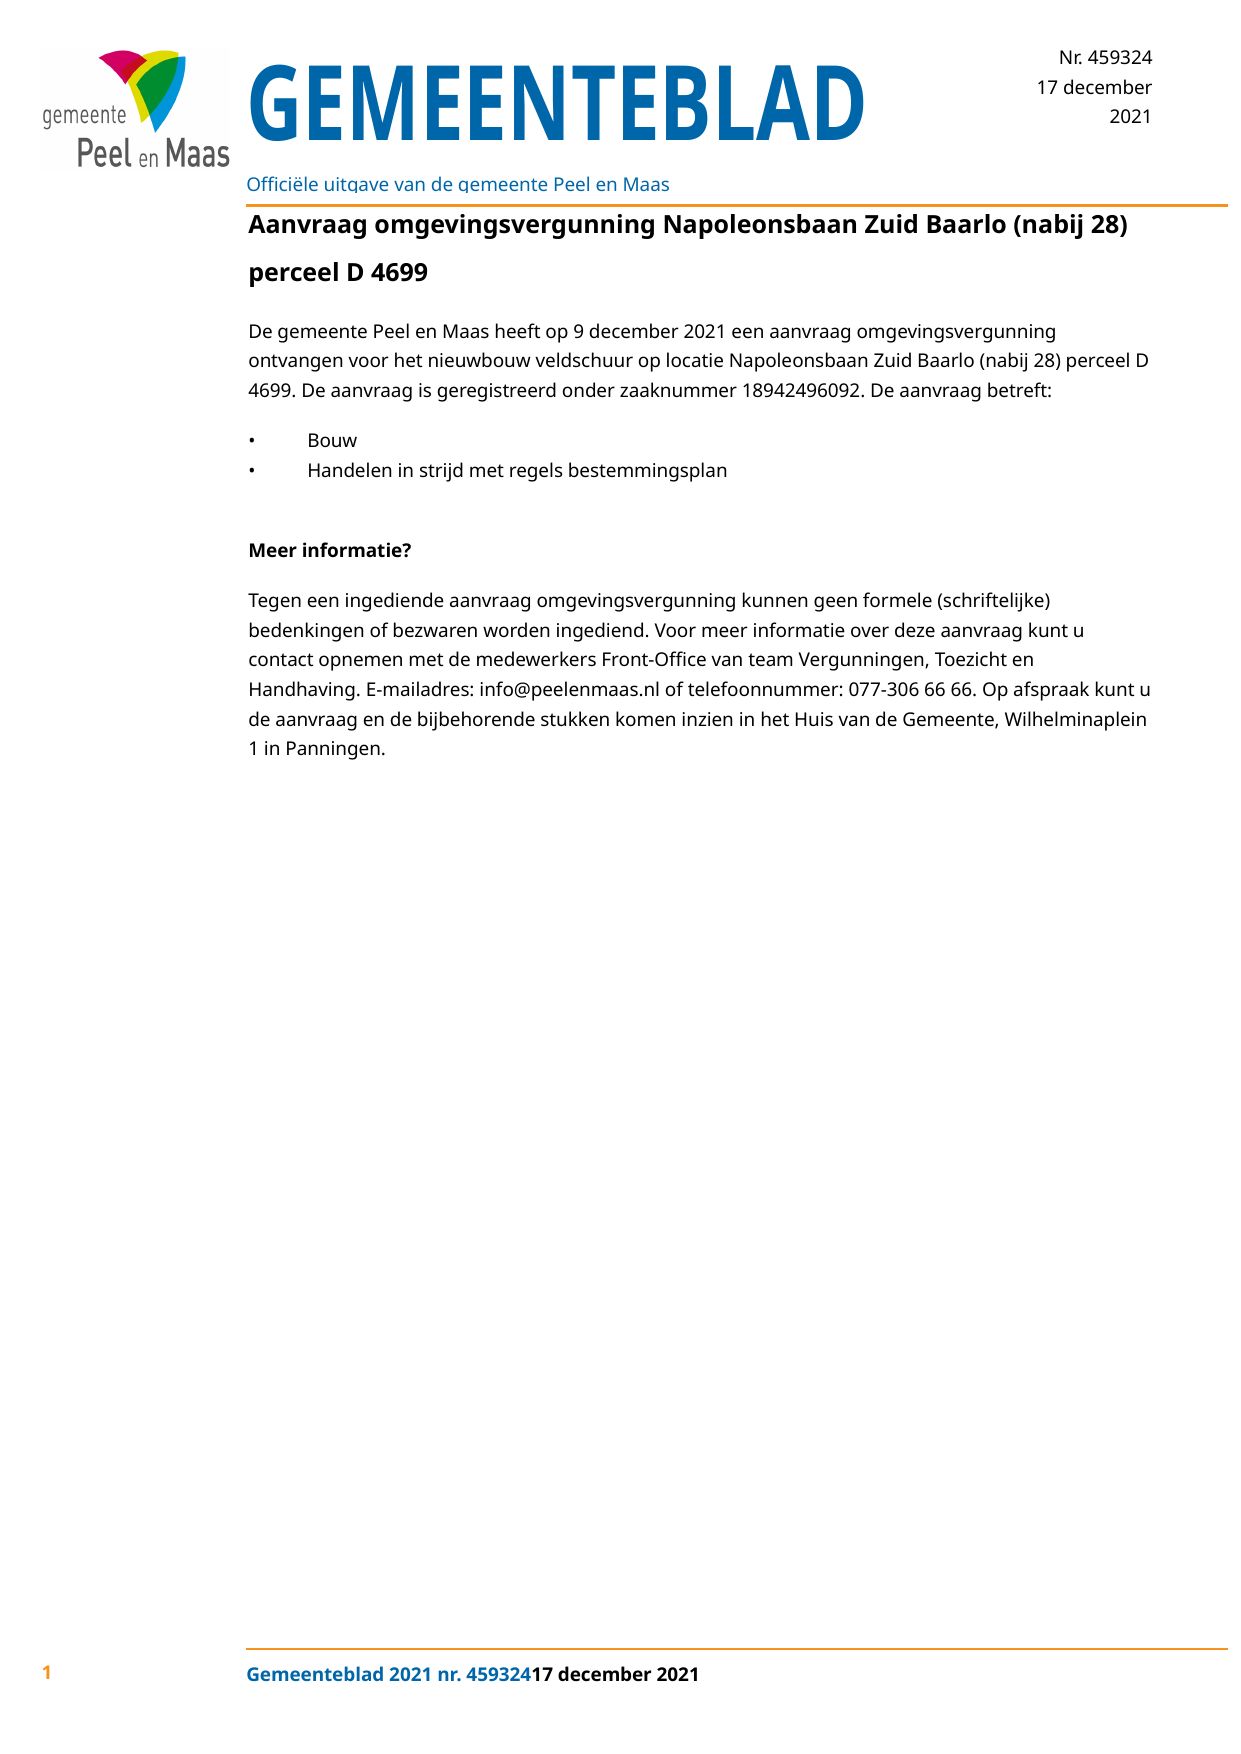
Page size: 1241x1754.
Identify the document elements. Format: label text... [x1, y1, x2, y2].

text Aanvraag omgevingsvergunning Napoleonsbaan Zuid Baarlo (nabij 28) perceel D 4699 [248, 207, 1152, 288]
text Tegen een ingediende aanvraag omgevingsvergunning kunnen geen formele (schriftelijke) bedenkingen of bezwaren worden ingediend. Voor meer informatie over deze aanvraag kunt u contact opnemen met de medewerkers Front-Office van team Vergunningen, Toezicht en Handhaving. E-mailadres: info@peelenmaas.nl of telefoonnummer: 077-306 66 66. Op afspraak kunt u de aanvraag en de bijbehorende stukken komen inzien in het Huis van de Gemeente, Wilhelminaplein 1 in Panningen. [248, 587, 1152, 761]
text Meer informatie? [248, 537, 1152, 563]
picture [41, 47, 231, 172]
text De gemeente Peel en Maas heeft op 9 december 2021 een aanvraag omgevingsvergunning ontvangen voor het nieuwbouw veldschuur op locatie Napoleonsbaan Zuid Baarlo (nabij 28) perceel D 4699. De aanvraag is geregistreerd onder zaaknummer 18942496092. De aanvraag betreft: [248, 318, 1152, 403]
list Handelen in strijd met regels bestemmingsplan [248, 457, 1152, 483]
list Bouw [248, 427, 1152, 453]
